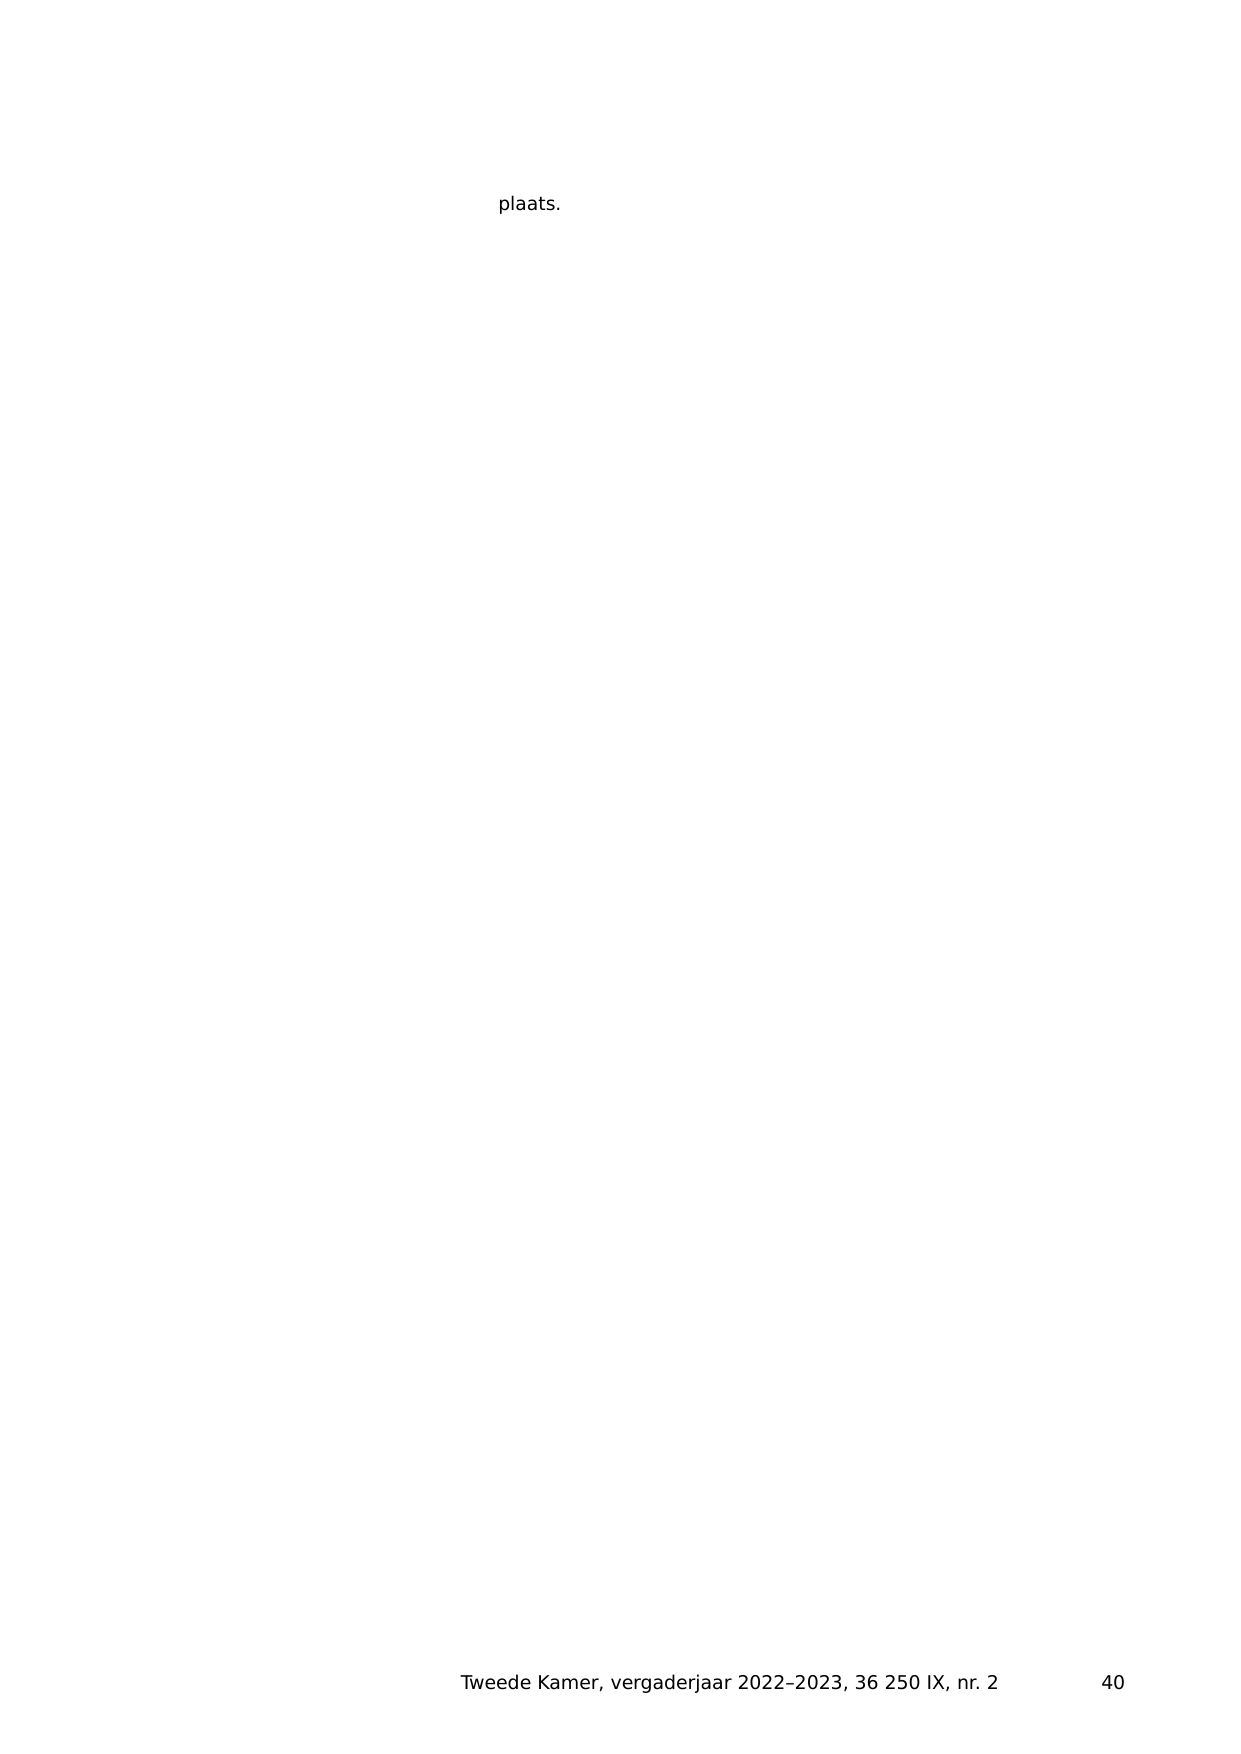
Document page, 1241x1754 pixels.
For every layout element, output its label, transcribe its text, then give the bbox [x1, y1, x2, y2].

list plaats. [461, 191, 1125, 216]
